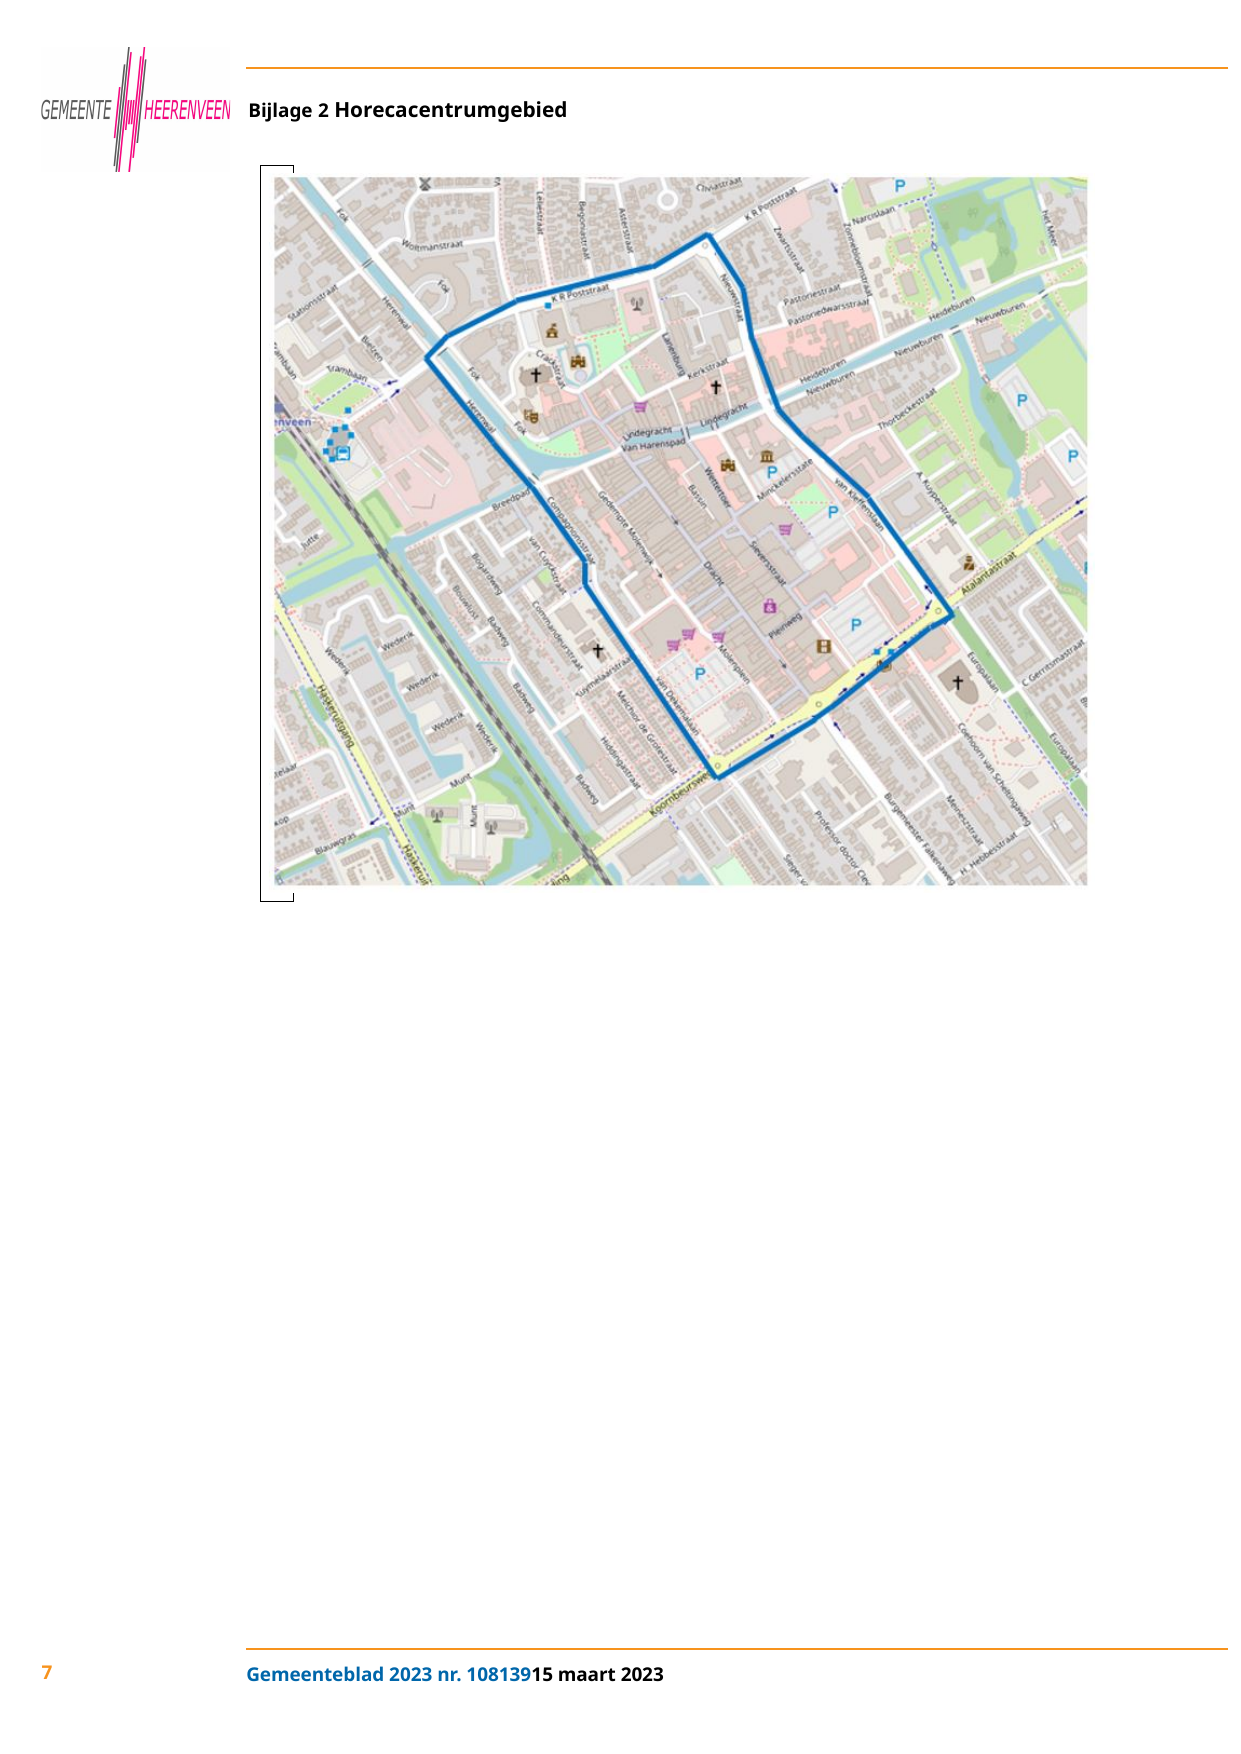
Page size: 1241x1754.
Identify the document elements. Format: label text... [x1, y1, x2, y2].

picture [268, 173, 1095, 893]
text Bijlage 2 Horecacentrumgebied [248, 95, 1152, 123]
picture [41, 47, 231, 172]
